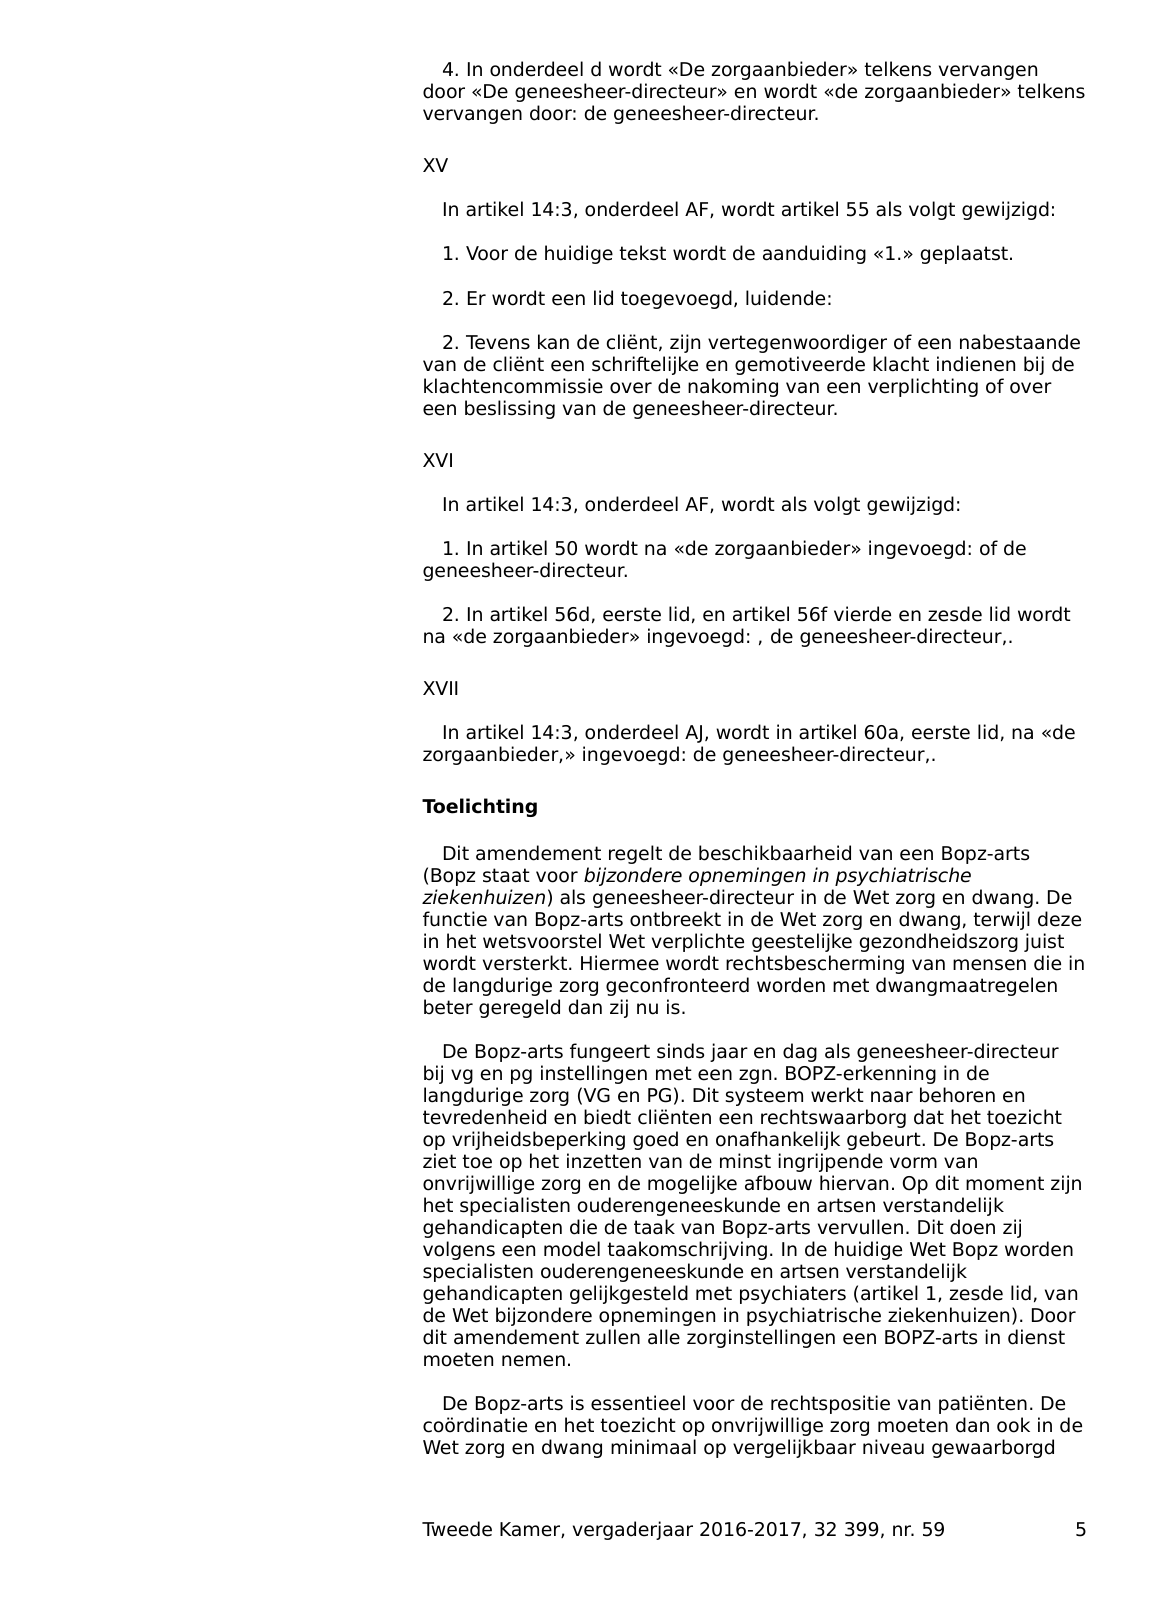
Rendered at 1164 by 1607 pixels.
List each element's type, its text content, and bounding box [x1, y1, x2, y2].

text 2. In artikel 56d, eerste lid, en artikel 56f vierde en zesde lid wordt na «de zorgaanbieder» ingevoegd: , de geneesheer-directeur,. [422, 604, 1087, 648]
subtitle XV [422, 155, 1087, 177]
text Dit amendement regelt de beschikbaarheid van een Bopz-arts (Bopz staat voor bijzondere opnemingen in psychiatrische ziekenhuizen) als geneesheer-directeur in de Wet zorg en dwang. De functie van Bopz-arts ontbreekt in de Wet zorg en dwang, terwijl deze in het wetsvoorstel Wet verplichte geestelijke gezondheidszorg juist wordt versterkt. Hiermee wordt rechtsbescherming van mensen die in de langdurige zorg geconfronteerd worden met dwangmaatregelen beter geregeld dan zij nu is. [422, 843, 1087, 1019]
subtitle XVI [422, 449, 1087, 472]
subtitle Toelichting [422, 796, 1087, 818]
text De Bopz-arts is essentieel voor de rechtspositie van patiënten. De coördinatie en het toezicht op onvrijwillige zorg moeten dan ook in de Wet zorg en dwang minimaal op vergelijkbaar niveau gewaarborgd [422, 1393, 1087, 1459]
text De Bopz-arts fungeert sinds jaar en dag als geneesheer-directeur bij vg en pg instellingen met een zgn. BOPZ-erkenning in de langdurige zorg (VG en PG). Dit systeem werkt naar behoren en tevredenheid en biedt cliënten een rechtswaarborg dat het toezicht op vrijheidsbeperking goed en onafhankelijk gebeurt. De Bopz-arts ziet toe op het inzetten van de minst ingrijpende vorm van onvrijwillige zorg en de mogelijke afbouw hiervan. Op dit moment zijn het specialisten ouderengeneeskunde en artsen verstandelijk gehandicapten die de taak van Bopz-arts vervullen. Dit doen zij volgens een model taakomschrijving. In de huidige Wet Bopz worden specialisten ouderengeneeskunde en artsen verstandelijk gehandicapten gelijkgesteld met psychiaters (artikel 1, zesde lid, van de Wet bijzondere opnemingen in psychiatrische ziekenhuizen). Door dit amendement zullen alle zorginstellingen een BOPZ-arts in dienst moeten nemen. [422, 1041, 1087, 1371]
text 1. In artikel 50 wordt na «de zorgaanbieder» ingevoegd: of de geneesheer-directeur. [422, 538, 1087, 582]
text In artikel 14:3, onderdeel AF, wordt artikel 55 als volgt gewijzigd: [422, 199, 1087, 221]
text 4. In onderdeel d wordt «De zorgaanbieder» telkens vervangen door «De geneesheer-directeur» en wordt «de zorgaanbieder» telkens vervangen door: de geneesheer-directeur. [422, 59, 1087, 125]
subtitle XVII [422, 678, 1087, 700]
text In artikel 14:3, onderdeel AF, wordt als volgt gewijzigd: [422, 494, 1087, 516]
text 1. Voor de huidige tekst wordt de aanduiding «1.» geplaatst. [422, 243, 1087, 265]
text 2. Er wordt een lid toegevoegd, luidende: [422, 287, 1087, 309]
text In artikel 14:3, onderdeel AJ, wordt in artikel 60a, eerste lid, na «de zorgaanbieder,» ingevoegd: de geneesheer-directeur,. [422, 722, 1087, 766]
text 2. Tevens kan de cliënt, zijn vertegenwoordiger of een nabestaande van de cliënt een schriftelijke en gemotiveerde klacht indienen bij de klachtencommissie over de nakoming van een verplichting of over een beslissing van de geneesheer-directeur. [422, 332, 1087, 419]
